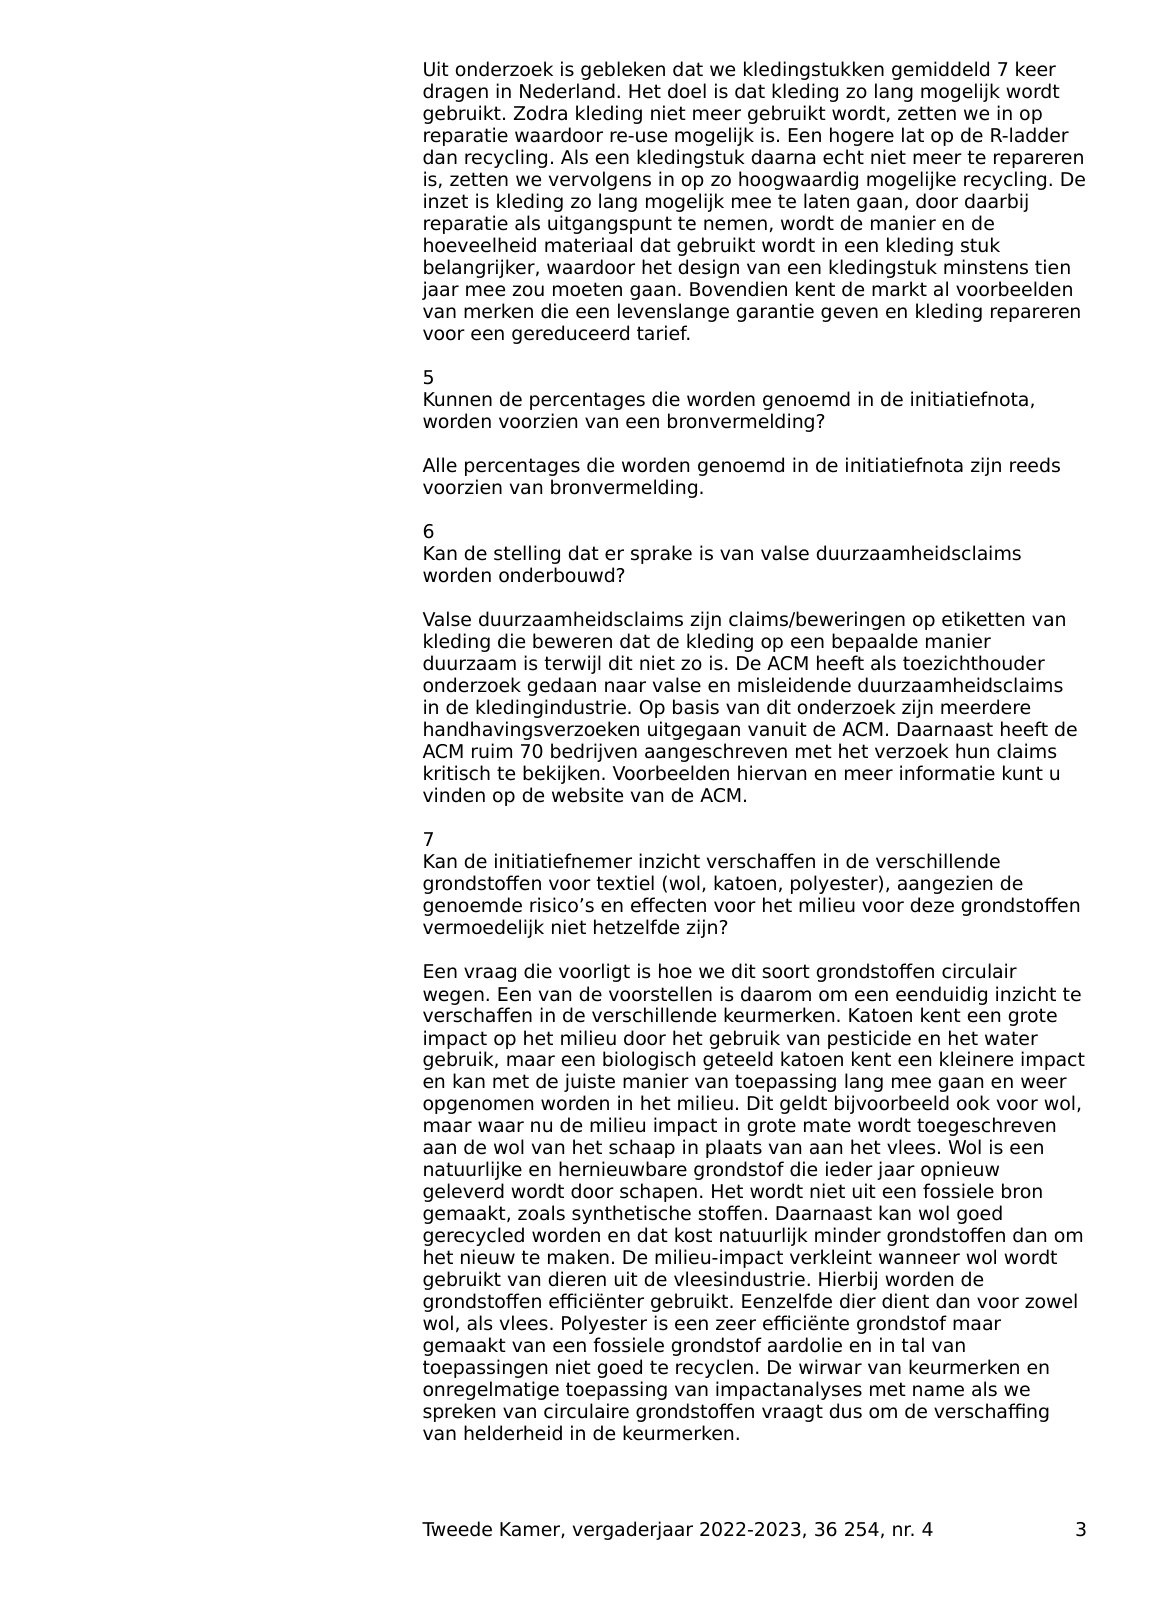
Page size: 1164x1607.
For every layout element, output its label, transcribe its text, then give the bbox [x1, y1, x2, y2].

text Kan de initiatiefnemer inzicht verschaffen in de verschillende grondstoffen voor textiel (wol, katoen, polyester), aangezien de genoemde risico’s en effecten voor het milieu voor deze grondstoffen vermoedelijk niet hetzelfde zijn? [422, 851, 1087, 939]
text 5 [422, 367, 1087, 389]
text Kunnen de percentages die worden genoemd in de initiatiefnota, worden voorzien van een bronvermelding? [422, 389, 1087, 433]
text 6 [422, 521, 1087, 543]
text Kan de stelling dat er sprake is van valse duurzaamheidsclaims worden onderbouwd? [422, 543, 1087, 587]
text 7 [422, 829, 1087, 851]
text Alle percentages die worden genoemd in de initiatiefnota zijn reeds voorzien van bronvermelding. [422, 455, 1087, 499]
text Uit onderzoek is gebleken dat we kledingstukken gemiddeld 7 keer dragen in Nederland. Het doel is dat kleding zo lang mogelijk wordt gebruikt. Zodra kleding niet meer gebruikt wordt, zetten we in op reparatie waardoor re-use mogelijk is. Een hogere lat op de R-ladder dan recycling. Als een kledingstuk daarna echt niet meer te repareren is, zetten we vervolgens in op zo hoogwaardig mogelijke recycling. De inzet is kleding zo lang mogelijk mee te laten gaan, door daarbij reparatie als uitgangspunt te nemen, wordt de manier en de hoeveelheid materiaal dat gebruikt wordt in een kleding stuk belangrijker, waardoor het design van een kledingstuk minstens tien jaar mee zou moeten gaan. Bovendien kent de markt al voorbeelden van merken die een levenslange garantie geven en kleding repareren voor een gereduceerd tarief. [422, 59, 1087, 345]
text Valse duurzaamheidsclaims zijn claims/beweringen op etiketten van kleding die beweren dat de kleding op een bepaalde manier duurzaam is terwijl dit niet zo is. De ACM heeft als toezichthouder onderzoek gedaan naar valse en misleidende duurzaamheidsclaims in de kledingindustrie. Op basis van dit onderzoek zijn meerdere handhavingsverzoeken uitgegaan vanuit de ACM. Daarnaast heeft de ACM ruim 70 bedrijven aangeschreven met het verzoek hun claims kritisch te bekijken. Voorbeelden hiervan en meer informatie kunt u vinden op de website van de ACM. [422, 609, 1087, 807]
text Een vraag die voorligt is hoe we dit soort grondstoffen circulair wegen. Een van de voorstellen is daarom om een eenduidig inzicht te verschaffen in de verschillende keurmerken. Katoen kent een grote impact op het milieu door het gebruik van pesticide en het water gebruik, maar een biologisch geteeld katoen kent een kleinere impact en kan met de juiste manier van toepassing lang mee gaan en weer opgenomen worden in het milieu. Dit geldt bijvoorbeeld ook voor wol, maar waar nu de milieu impact in grote mate wordt toegeschreven aan de wol van het schaap in plaats van aan het vlees. Wol is een natuurlijke en hernieuwbare grondstof die ieder jaar opnieuw geleverd wordt door schapen. Het wordt niet uit een fossiele bron gemaakt, zoals synthetische stoffen. Daarnaast kan wol goed gerecycled worden en dat kost natuurlijk minder grondstoffen dan om het nieuw te maken. De milieu-impact verkleint wanneer wol wordt gebruikt van dieren uit de vleesindustrie. Hierbij worden de grondstoffen efficiënter gebruikt. Eenzelfde dier dient dan voor zowel wol, als vlees. Polyester is een zeer efficiënte grondstof maar gemaakt van een fossiele grondstof aardolie en in tal van toepassingen niet goed te recyclen. De wirwar van keurmerken en onregelmatige toepassing van impactanalyses met name als we spreken van circulaire grondstoffen vraagt dus om de verschaffing van helderheid in de keurmerken. [422, 961, 1087, 1445]
